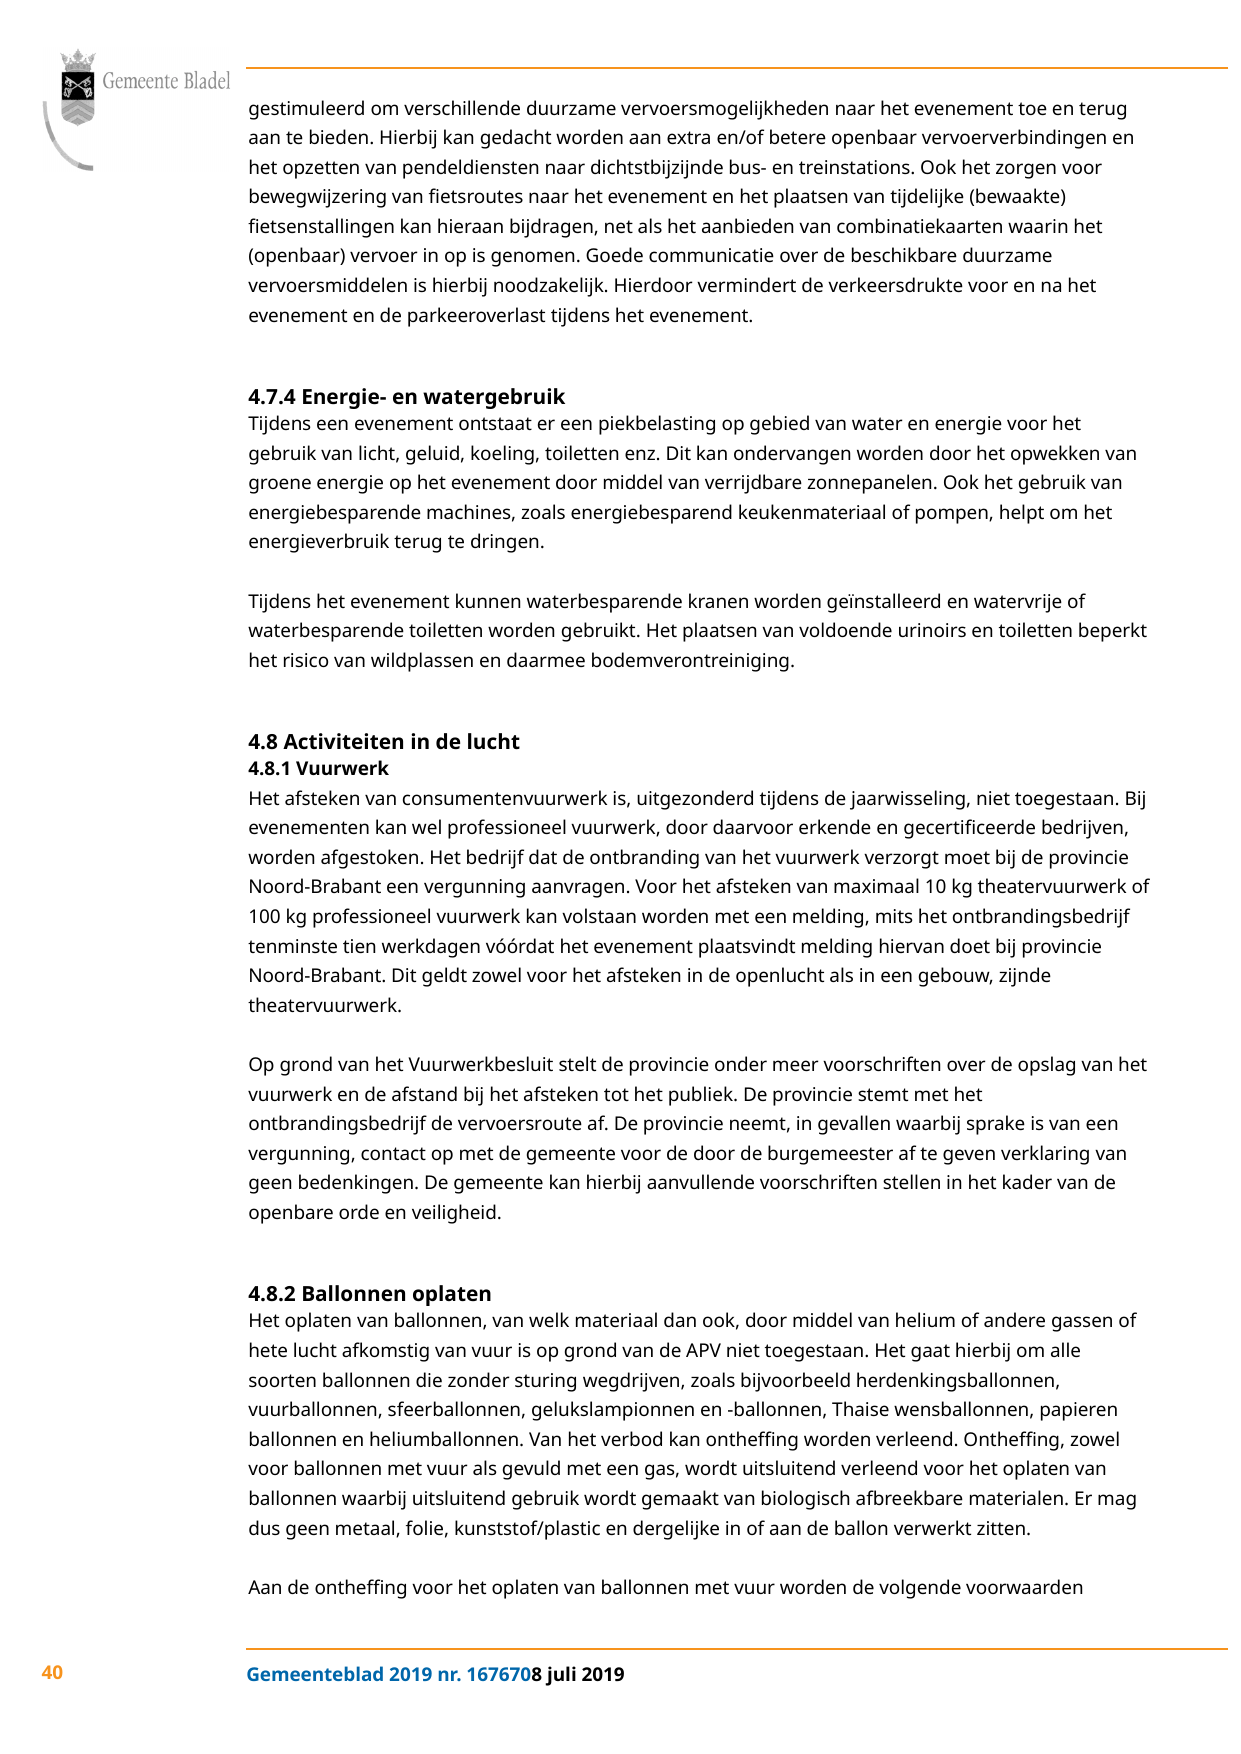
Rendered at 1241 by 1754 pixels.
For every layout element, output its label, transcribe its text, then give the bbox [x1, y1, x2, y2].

picture [41, 47, 231, 172]
text gestimuleerd om verschillende duurzame vervoersmogelijkheden naar het evenement toe en terug aan te bieden. Hierbij kan gedacht worden aan extra en/of betere openbaar vervoerverbindingen en het opzetten van pendeldiensten naar dichtstbijzijnde bus- en treinstations. Ook het zorgen voor bewegwijzering van fietsroutes naar het evenement en het plaatsen van tijdelijke (bewaakte) fietsenstallingen kan hieraan bijdragen, net als het aanbieden van combinatiekaarten waarin het (openbaar) vervoer in op is genomen. Goede communicatie over de beschikbare duurzame vervoersmiddelen is hierbij noodzakelijk. Hierdoor vermindert de verkeersdrukte voor en na het evenement en de parkeeroverlast tijdens het evenement. [248, 95, 1152, 328]
text Op grond van het Vuurwerkbesluit stelt de provincie onder meer voorschriften over de opslag van het vuurwerk en de afstand bij het afsteken tot het publiek. De provincie stemt met het ontbrandingsbedrijf de vervoersroute af. De provincie neemt, in gevallen waarbij sprake is van een vergunning, contact op met de gemeente voor de door de burgemeester af te geven verklaring van geen bedenkingen. De gemeente kan hierbij aanvullende voorschriften stellen in het kader van de openbare orde en veiligheid. [248, 1051, 1152, 1225]
text 4.7.4 Energie- en watergebruik [248, 382, 1152, 410]
text Tijdens het evenement kunnen waterbesparende kranen worden geïnstalleerd en watervrije of waterbesparende toiletten worden gebruikt. Het plaatsen van voldoende urinoirs en toiletten beperkt het risico van wildplassen en daarmee bodemverontreiniging. [248, 588, 1152, 673]
text 4.8.1 Vuurwerk [248, 755, 1152, 781]
text 4.8 Activiteiten in de lucht [248, 727, 1152, 755]
text Het afsteken van consumentenvuurwerk is, uitgezonderd tijdens de jaarwisseling, niet toegestaan. Bij evenementen kan wel professioneel vuurwerk, door daarvoor erkende en gecertificeerde bedrijven, worden afgestoken. Het bedrijf dat de ontbranding van het vuurwerk verzorgt moet bij de provincie Noord-Brabant een vergunning aanvragen. Voor het afsteken van maximaal 10 kg theatervuurwerk of 100 kg professioneel vuurwerk kan volstaan worden met een melding, mits het ontbrandingsbedrijf tenminste tien werkdagen vóórdat het evenement plaatsvindt melding hiervan doet bij provincie Noord-Brabant. Dit geldt zowel voor het afsteken in de openlucht als in een gebouw, zijnde theatervuurwerk. [248, 785, 1152, 1018]
text Aan de ontheffing voor het oplaten van ballonnen met vuur worden de volgende voorwaarden [248, 1574, 1152, 1599]
text Tijdens een evenement ontstaat er een piekbelasting op gebied van water en energie voor het gebruik van licht, geluid, koeling, toiletten enz. Dit kan ondervangen worden door het opwekken van groene energie op het evenement door middel van verrijdbare zonnepanelen. Ook het gebruik van energiebesparende machines, zoals energiebesparend keukenmateriaal of pompen, helpt om het energieverbruik terug te dringen. [248, 410, 1152, 554]
text 4.8.2 Ballonnen oplaten [248, 1279, 1152, 1308]
text Het oplaten van ballonnen, van welk materiaal dan ook, door middel van helium of andere gassen of hete lucht afkomstig van vuur is op grond van de APV niet toegestaan. Het gaat hierbij om alle soorten ballonnen die zonder sturing wegdrijven, zoals bijvoorbeeld herdenkingsballonnen, vuurballonnen, sfeerballonnen, gelukslampionnen en -ballonnen, Thaise wensballonnen, papieren ballonnen en heliumballonnen. Van het verbod kan ontheffing worden verleend. Ontheffing, zowel voor ballonnen met vuur als gevuld met een gas, wordt uitsluitend verleend voor het oplaten van ballonnen waarbij uitsluitend gebruik wordt gemaakt van biologisch afbreekbare materialen. Er mag dus geen metaal, folie, kunststof/plastic en dergelijke in of aan de ballon verwerkt zitten. [248, 1308, 1152, 1540]
